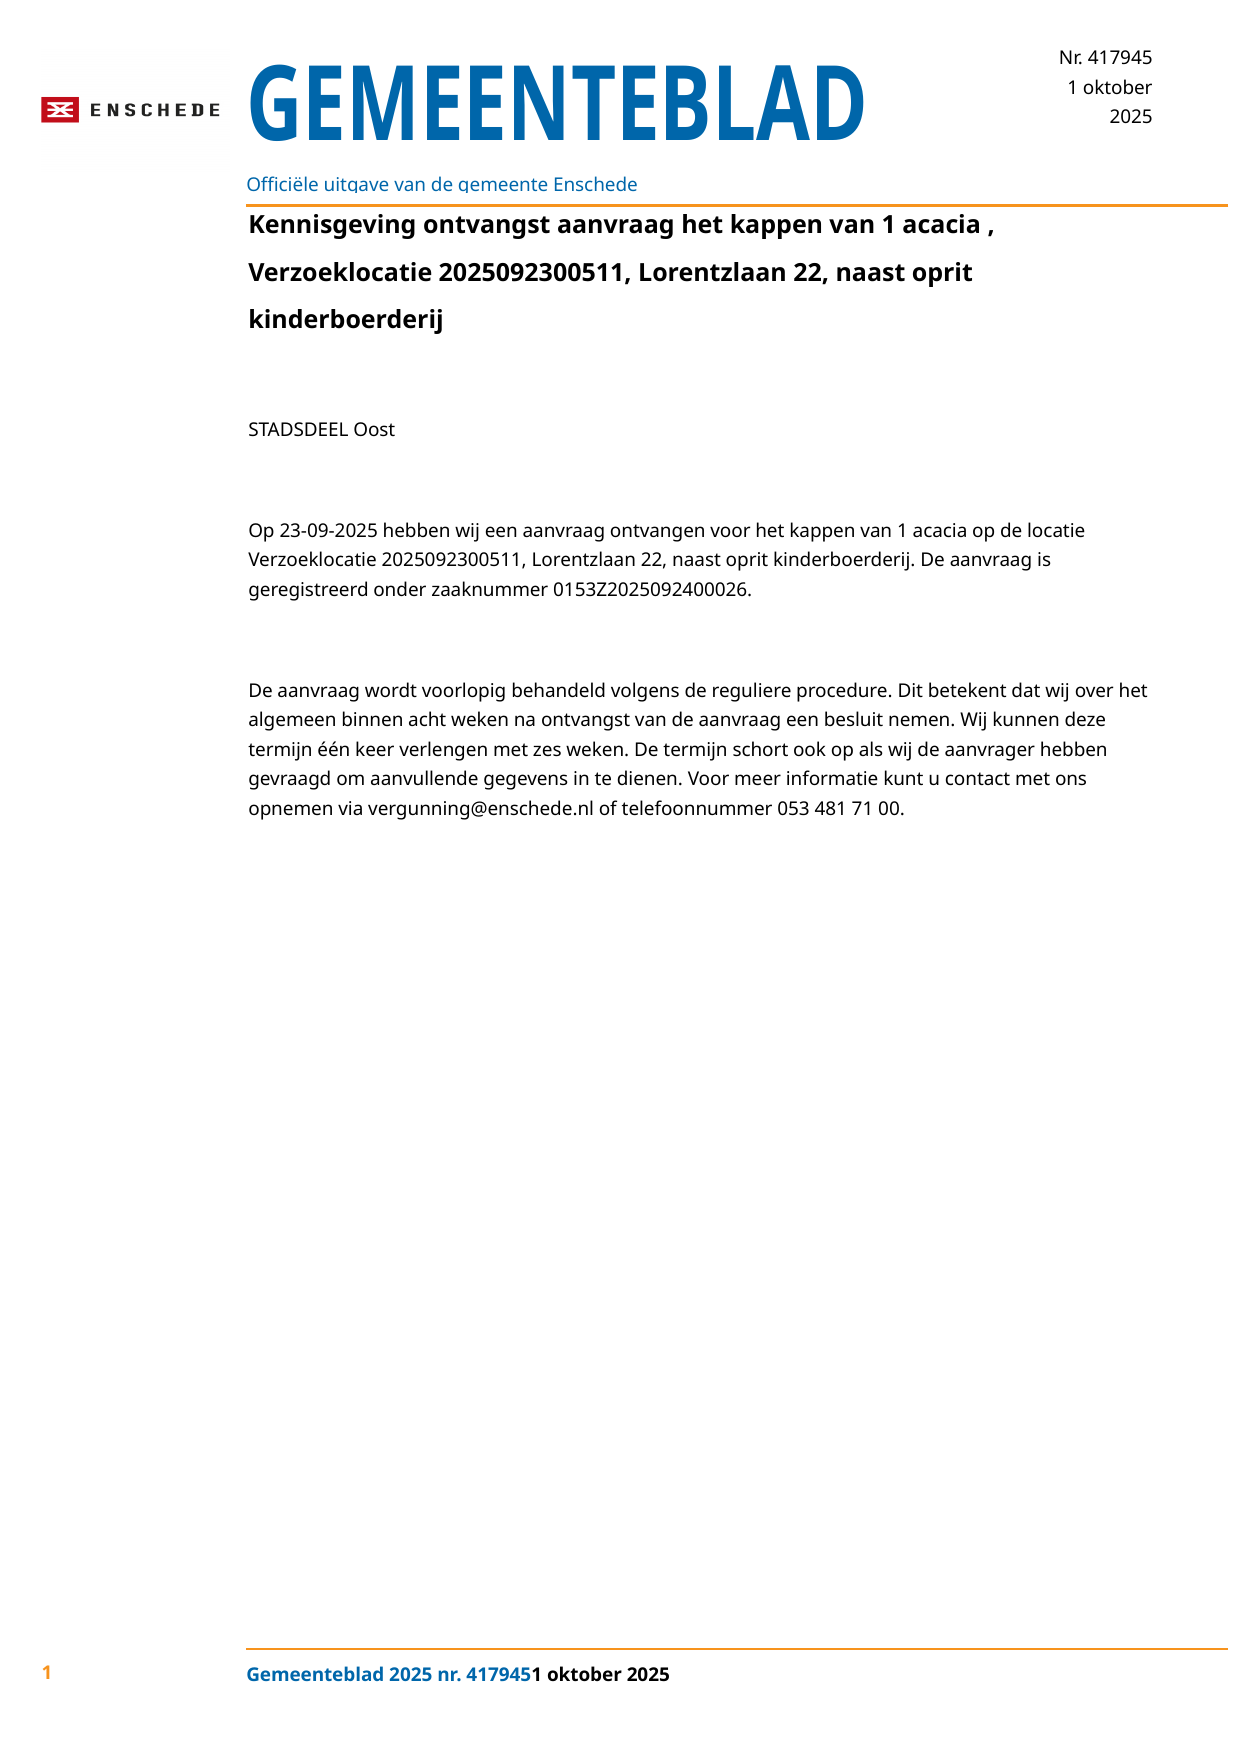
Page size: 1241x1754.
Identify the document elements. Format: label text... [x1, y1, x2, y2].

text STADSDEEL Oost [248, 416, 1152, 442]
picture [41, 47, 231, 172]
text De aanvraag wordt voorlopig behandeld volgens de reguliere procedure. Dit betekent dat wij over het algemeen binnen acht weken na ontvangst van de aanvraag een besluit nemen. Wij kunnen deze termijn één keer verlengen met zes weken. De termijn schort ook op als wij de aanvrager hebben gevraagd om aanvullende gegevens in te dienen. Voor meer informatie kunt u contact met ons opnemen via vergunning@enschede.nl of telefoonnummer 053 481 71 00. [248, 677, 1152, 821]
text Kennisgeving ontvangst aanvraag het kappen van 1 acacia , Verzoeklocatie 2025092300511, Lorentzlaan 22, naast oprit kinderboerderij [248, 207, 1152, 336]
text Op 23-09-2025 hebben wij een aanvraag ontvangen voor het kappen van 1 acacia op de locatie Verzoeklocatie 2025092300511, Lorentzlaan 22, naast oprit kinderboerderij. De aanvraag is geregistreerd onder zaaknummer 0153Z2025092400026. [248, 517, 1152, 602]
